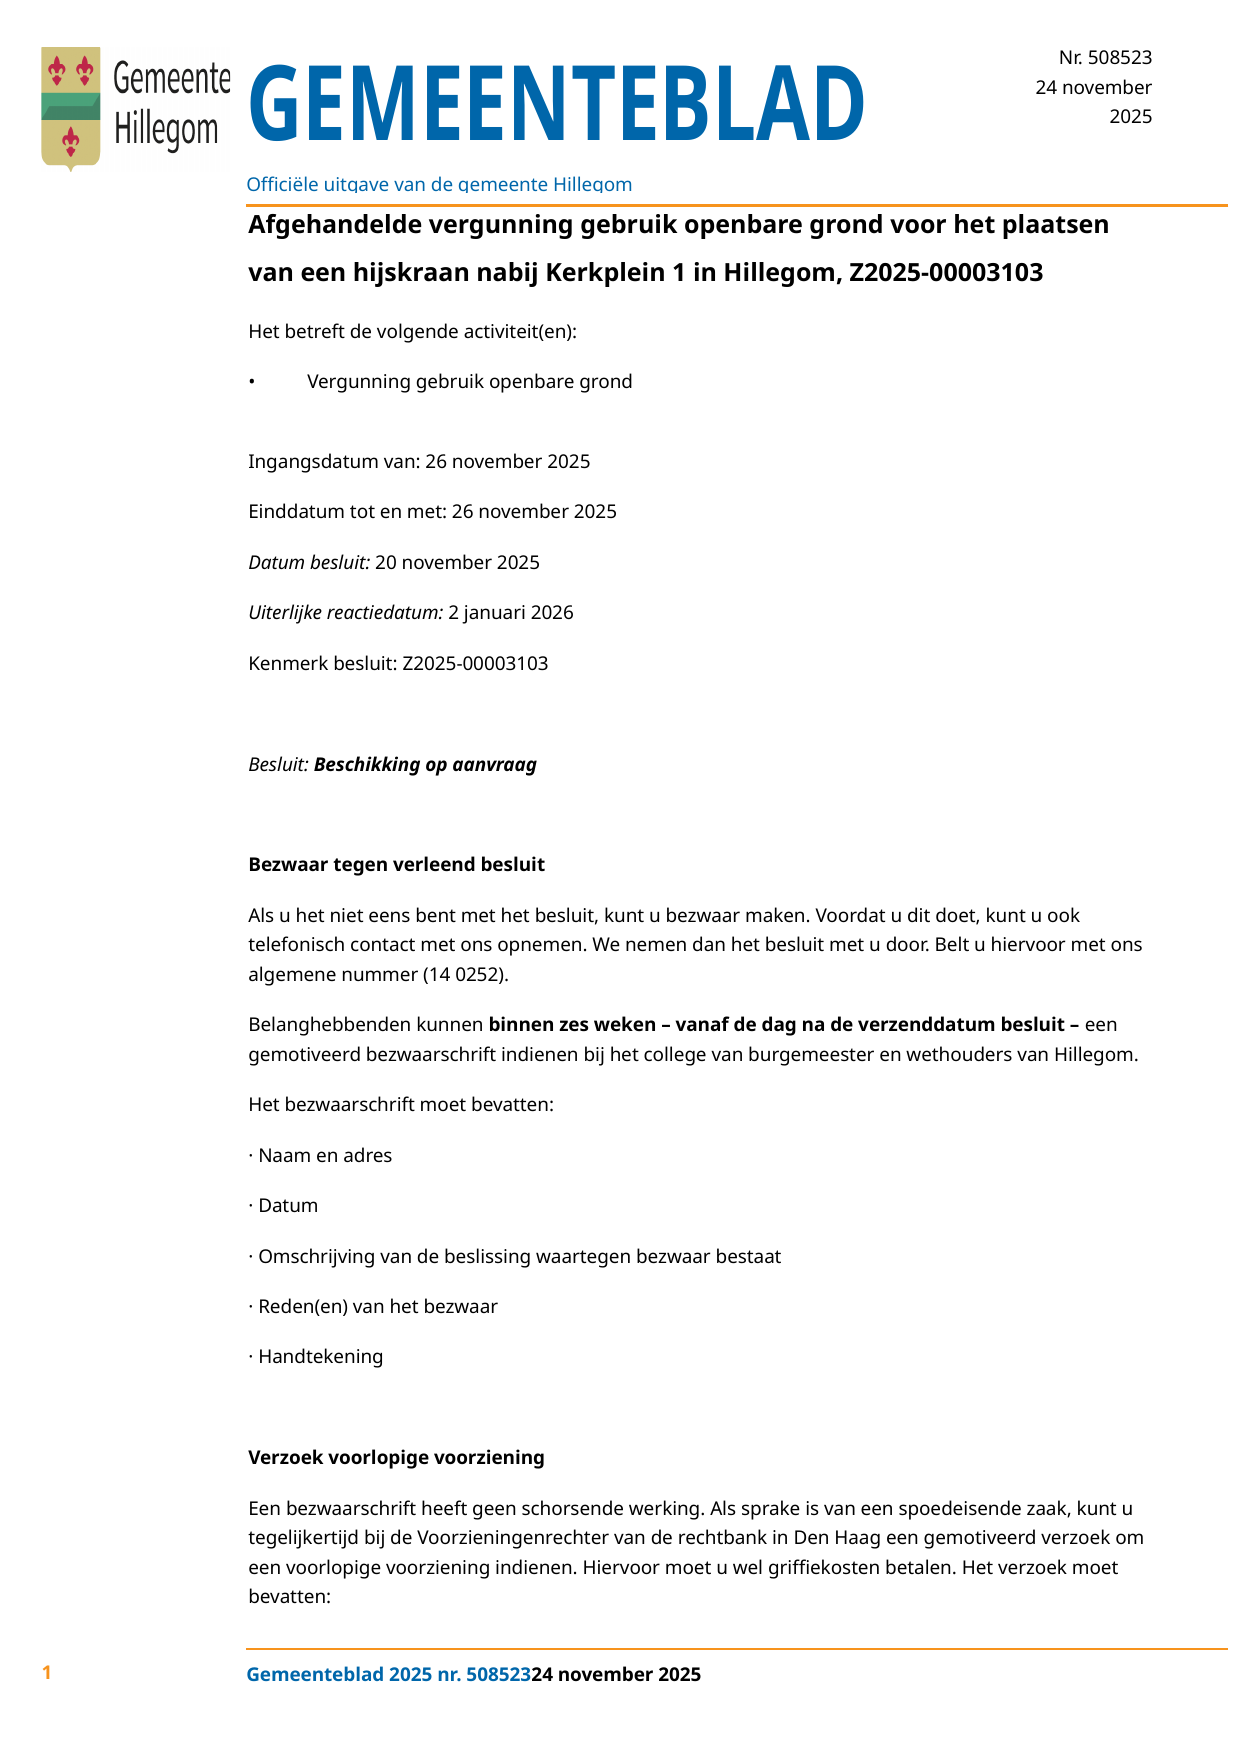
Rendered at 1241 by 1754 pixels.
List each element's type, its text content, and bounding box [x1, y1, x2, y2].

text Bezwaar tegen verleend besluit [248, 852, 1152, 877]
text · Datum [248, 1192, 1152, 1218]
text Uiterlijke reactiedatum: 2 januari 2026 [248, 599, 1152, 625]
text Belanghebbenden kunnen binnen zes weken – vanaf de dag na de verzenddatum besluit – een gemotiveerd bezwaarschrift indienen bij het college van burgemeester en wethouders van Hillegom. [248, 1012, 1152, 1067]
list Vergunning gebruik openbare grond [248, 368, 1152, 394]
text · Handtekening [248, 1344, 1152, 1369]
text Besluit: Beschikking op aanvraag [248, 751, 1152, 777]
text Afgehandelde vergunning gebruik openbare grond voor het plaatsen van een hijskraan nabij Kerkplein 1 in Hillegom, Z2025-00003103 [248, 207, 1152, 288]
text Kenmerk besluit: Z2025-00003103 [248, 650, 1152, 676]
text Een bezwaarschrift heeft geen schorsende werking. Als sprake is van een spoedeisende zaak, kunt u tegelijkertijd bij de Voorzieningenrechter van de rechtbank in Den Haag een gemotiveerd verzoek om een voorlopige voorziening indienen. Hiervoor moet u wel griffiekosten betalen. Het verzoek moet bevatten: [248, 1495, 1152, 1609]
text Het bezwaarschrift moet bevatten: [248, 1092, 1152, 1117]
text · Naam en adres [248, 1142, 1152, 1168]
text · Omschrijving van de beslissing waartegen bezwaar bestaat [248, 1243, 1152, 1269]
picture [41, 47, 231, 172]
text Als u het niet eens bent met het besluit, kunt u bezwaar maken. Voordat u dit doet, kunt u ook telefonisch contact met ons opnemen. We nemen dan het besluit met u door. Belt u hiervoor met ons algemene nummer (14 0252). [248, 902, 1152, 987]
text · Reden(en) van het bezwaar [248, 1293, 1152, 1319]
text Einddatum tot en met: 26 november 2025 [248, 499, 1152, 524]
text Ingangsdatum van: 26 november 2025 [248, 448, 1152, 474]
text Verzoek voorlopige voorziening [248, 1444, 1152, 1470]
text Datum besluit: 20 november 2025 [248, 549, 1152, 575]
text Het betreft de volgende activiteit(en): [248, 318, 1152, 344]
